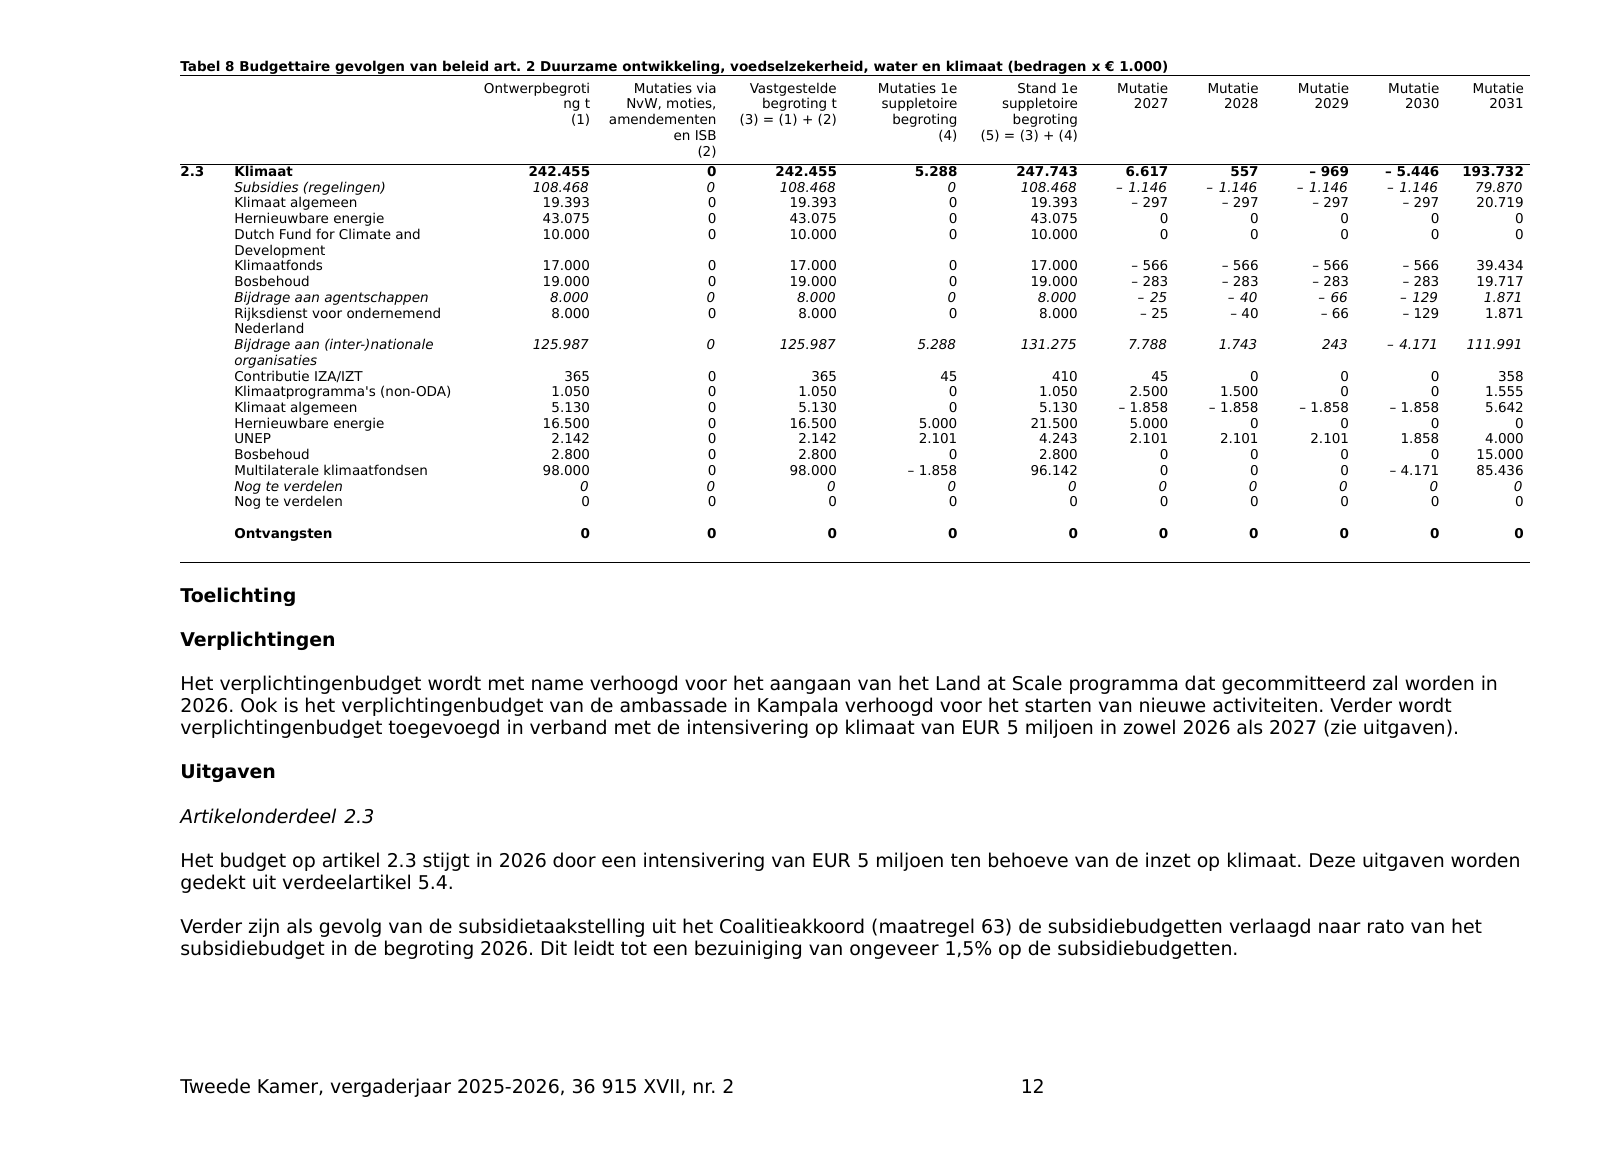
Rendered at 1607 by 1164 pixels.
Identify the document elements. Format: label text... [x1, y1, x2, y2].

table_cell 0 [1355, 227, 1445, 258]
table_cell 557 [1174, 165, 1264, 179]
table_cell 0 [1174, 211, 1264, 227]
table_cell 43.075 [963, 211, 1083, 227]
table_cell – 297 [1084, 195, 1174, 211]
table_cell [1355, 510, 1445, 526]
table_cell [228, 76, 475, 164]
table_cell 0 [1174, 416, 1264, 431]
table_cell – 566 [1084, 258, 1174, 274]
table_cell 1.871 [1445, 290, 1529, 305]
table_cell – 1.858 [1355, 400, 1445, 416]
table_cell Mutatie 2030 [1355, 76, 1445, 164]
table_cell 19.000 [722, 274, 843, 290]
table_cell [722, 510, 843, 526]
table_cell 0 [1264, 416, 1355, 431]
table_cell Nog te verdelen [228, 479, 475, 494]
table_cell 0 [843, 494, 963, 510]
table_cell 5.642 [1445, 400, 1529, 416]
table_cell 5.288 [843, 165, 963, 179]
table_cell 0 [596, 211, 722, 227]
table_cell 0 [596, 494, 722, 510]
table_cell [180, 494, 228, 510]
table_cell 0 [596, 384, 722, 400]
table_cell 2.101 [1084, 431, 1174, 447]
table_cell Klimaat [228, 165, 475, 179]
table_cell – 566 [1355, 258, 1445, 274]
table_cell [180, 541, 228, 562]
table_cell Mutaties 1e suppletoire begroting (4) [843, 76, 963, 164]
table_cell 0 [843, 195, 963, 211]
table_cell [1174, 510, 1264, 526]
table_cell [843, 510, 963, 526]
table_cell [180, 479, 228, 494]
table_cell Dutch Fund for Climate and Development [228, 227, 475, 258]
table_cell 20.719 [1445, 195, 1529, 211]
table_cell [180, 76, 228, 164]
subtitle Artikelonderdeel 2.3 [180, 806, 1529, 828]
table_cell 1.743 [1174, 337, 1264, 368]
table_cell 39.434 [1445, 258, 1529, 274]
table_cell – 969 [1264, 165, 1355, 179]
table_cell 0 [596, 526, 722, 541]
table_cell [180, 274, 228, 290]
table_cell 0 [475, 526, 596, 541]
table_cell 2.142 [722, 431, 843, 447]
table_cell [1445, 510, 1529, 526]
table_cell 0 [843, 290, 963, 305]
table_cell 0 [1355, 494, 1445, 510]
table_cell 1.050 [722, 384, 843, 400]
table_cell 10.000 [475, 227, 596, 258]
table_cell Ontwerpbegroting t (1) [475, 76, 596, 164]
table_cell [180, 526, 228, 541]
table_cell 0 [963, 494, 1083, 510]
table_cell 0 [1084, 479, 1174, 494]
table_cell – 40 [1174, 305, 1264, 337]
table_cell 125.987 [475, 337, 596, 368]
table_cell 0 [1355, 416, 1445, 431]
table_cell [180, 195, 228, 211]
table_cell 0 [596, 447, 722, 463]
table_cell 0 [1264, 479, 1355, 494]
table_cell 0 [843, 180, 963, 195]
table_cell – 283 [1355, 274, 1445, 290]
table_cell [180, 368, 228, 384]
table_cell 7.788 [1084, 337, 1174, 368]
table_cell 0 [1174, 526, 1264, 541]
table_cell 0 [1084, 447, 1174, 463]
table_cell UNEP [228, 431, 475, 447]
table_cell 85.436 [1445, 463, 1529, 478]
table_cell 131.275 [963, 337, 1083, 368]
table_cell 0 [843, 274, 963, 290]
table_cell 1.050 [963, 384, 1083, 400]
table_cell [180, 227, 228, 258]
table_cell 2.800 [475, 447, 596, 463]
table_cell 19.393 [963, 195, 1083, 211]
table_cell 0 [475, 494, 596, 510]
table_cell 125.987 [722, 337, 843, 368]
table_cell – 1.858 [1264, 400, 1355, 416]
table_cell Mutatie 2031 [1445, 76, 1529, 164]
table_cell Nog te verdelen [228, 494, 475, 510]
table_cell [180, 400, 228, 416]
table_cell – 1.146 [1174, 180, 1264, 195]
table_cell 98.000 [475, 463, 596, 478]
text Het budget op artikel 2.3 stijgt in 2026 door een intensivering van EUR 5 miljoen ten behoeve van de inzet op klimaat. Deze uitgaven worden gedekt uit verdeelartikel 5.4. [180, 850, 1529, 894]
table_cell Vastgestelde begroting t (3) = (1) + (2) [722, 76, 843, 164]
table_cell 0 [1355, 368, 1445, 384]
table_cell 79.870 [1445, 180, 1529, 195]
table_cell 0 [1084, 526, 1174, 541]
table_cell 0 [596, 165, 722, 179]
table_cell 4.000 [1445, 431, 1529, 447]
table_cell [963, 541, 1083, 562]
table_cell [180, 211, 228, 227]
table_cell [596, 541, 722, 562]
table_cell – 297 [1264, 195, 1355, 211]
table_cell 0 [1355, 479, 1445, 494]
table_cell 0 [1174, 463, 1264, 478]
table_cell 0 [1264, 494, 1355, 510]
table_cell 0 [722, 494, 843, 510]
table_cell [596, 510, 722, 526]
table_cell 45 [1084, 368, 1174, 384]
table_cell 0 [1445, 526, 1529, 541]
table_cell 2.500 [1084, 384, 1174, 400]
table_cell Bijdrage aan (inter-)nationale organisaties [228, 337, 475, 368]
table_cell 2.101 [1174, 431, 1264, 447]
table_cell 0 [596, 274, 722, 290]
table_cell 19.000 [475, 274, 596, 290]
table_cell 43.075 [475, 211, 596, 227]
table_cell 1.050 [475, 384, 596, 400]
table_cell 0 [1355, 211, 1445, 227]
table_cell 365 [722, 368, 843, 384]
table_cell – 566 [1174, 258, 1264, 274]
table_cell 5.288 [843, 337, 963, 368]
table_cell [180, 384, 228, 400]
table_cell 242.455 [475, 165, 596, 179]
table_cell Multilaterale klimaatfondsen [228, 463, 475, 478]
table_cell 19.393 [722, 195, 843, 211]
table_cell – 5.446 [1355, 165, 1445, 179]
table_cell 0 [1264, 384, 1355, 400]
table_cell – 1.858 [1174, 400, 1264, 416]
table_cell 0 [963, 479, 1083, 494]
table_cell 0 [1174, 494, 1264, 510]
table_cell 17.000 [722, 258, 843, 274]
table_cell 0 [1355, 447, 1445, 463]
table_cell 0 [1355, 384, 1445, 400]
table_cell 10.000 [963, 227, 1083, 258]
table_cell 43.075 [722, 211, 843, 227]
table_cell 410 [963, 368, 1083, 384]
table_cell 0 [1084, 494, 1174, 510]
table_cell Subsidies (regelingen) [228, 180, 475, 195]
table_cell Hernieuwbare energie [228, 416, 475, 431]
table_cell 2.3 [180, 165, 228, 179]
table_cell 0 [1445, 227, 1529, 258]
table_cell 0 [596, 195, 722, 211]
table_cell [228, 510, 475, 526]
table_cell Stand 1e suppletoire begroting (5) = (3) + (4) [963, 76, 1083, 164]
table_cell – 25 [1084, 290, 1174, 305]
table_cell 0 [1084, 227, 1174, 258]
table_cell 1.500 [1174, 384, 1264, 400]
table_cell 0 [963, 526, 1083, 541]
table_cell Mutatie 2027 [1084, 76, 1174, 164]
table_cell [180, 447, 228, 463]
subtitle Uitgaven [180, 761, 1529, 783]
table_cell – 297 [1355, 195, 1445, 211]
table_cell 0 [1264, 463, 1355, 478]
table_cell – 129 [1355, 305, 1445, 337]
table_cell 19.717 [1445, 274, 1529, 290]
table_cell 8.000 [722, 305, 843, 337]
table_cell 0 [1445, 416, 1529, 431]
table_cell 0 [1355, 526, 1445, 541]
table_cell 0 [843, 400, 963, 416]
table_cell 0 [1174, 227, 1264, 258]
table_cell – 25 [1084, 305, 1174, 337]
table_cell Mutaties via NvW, moties, amendementen en ISB (2) [596, 76, 722, 164]
table_cell 0 [475, 479, 596, 494]
table_cell 16.500 [475, 416, 596, 431]
table_cell 108.468 [475, 180, 596, 195]
table_header Tabel 8 Budgettaire gevolgen van beleid art. 2 Duurzame ontwikkeling, voedselzekerheid, water en klimaat (bedragen x € 1.000) [180, 59, 1529, 75]
table_cell 0 [1445, 211, 1529, 227]
table_cell [180, 180, 228, 195]
subtitle Verplichtingen [180, 629, 1529, 651]
table_cell 0 [722, 526, 843, 541]
table_cell 0 [1445, 479, 1529, 494]
table_cell 0 [843, 447, 963, 463]
table_cell Ontvangsten [228, 526, 475, 541]
table_cell – 1.858 [843, 463, 963, 478]
table_cell [180, 290, 228, 305]
table_cell 0 [1174, 447, 1264, 463]
table_cell – 566 [1264, 258, 1355, 274]
table_cell 0 [596, 305, 722, 337]
table_cell 243 [1264, 337, 1355, 368]
table_cell 5.000 [1084, 416, 1174, 431]
table_cell 5.000 [843, 416, 963, 431]
table_cell Klimaatprogramma's (non-ODA) [228, 384, 475, 400]
table_cell Contributie IZA/IZT [228, 368, 475, 384]
table_cell 2.800 [722, 447, 843, 463]
table_cell 1.555 [1445, 384, 1529, 400]
table_cell 21.500 [963, 416, 1083, 431]
table_cell – 1.146 [1264, 180, 1355, 195]
table_cell 0 [596, 463, 722, 478]
table_cell 0 [1445, 494, 1529, 510]
table_cell 19.000 [963, 274, 1083, 290]
table_cell 0 [722, 479, 843, 494]
table_cell Rijksdienst voor ondernemend Nederland [228, 305, 475, 337]
table_cell 358 [1445, 368, 1529, 384]
table_cell 108.468 [963, 180, 1083, 195]
table_cell 19.393 [475, 195, 596, 211]
table_cell [722, 541, 843, 562]
table_cell [1264, 510, 1355, 526]
table_cell 0 [843, 258, 963, 274]
table_cell – 4.171 [1355, 463, 1445, 478]
table_cell – 1.146 [1084, 180, 1174, 195]
table_cell 1.858 [1355, 431, 1445, 447]
table_cell 0 [843, 211, 963, 227]
subtitle Toelichting [180, 585, 1529, 607]
table_cell [1445, 541, 1529, 562]
table_cell 0 [843, 227, 963, 258]
table_cell 17.000 [963, 258, 1083, 274]
table_cell [475, 541, 596, 562]
table_cell 2.142 [475, 431, 596, 447]
table_cell 0 [1084, 463, 1174, 478]
table_cell 5.130 [963, 400, 1083, 416]
table_cell [1355, 541, 1445, 562]
table_cell Hernieuwbare energie [228, 211, 475, 227]
text Het verplichtingenbudget wordt met name verhoogd voor het aangaan van het Land at Scale programma dat gecommitteerd zal worden in 2026. Ook is het verplichtingenbudget van de ambassade in Kampala verhoogd voor het starten van nieuwe activiteiten. Verder wordt verplichtingenbudget toegevoegd in verband met de intensivering op klimaat van EUR 5 miljoen in zowel 2026 als 2027 (zie uitgaven). [180, 673, 1529, 739]
table_cell 108.468 [722, 180, 843, 195]
table_cell 0 [843, 384, 963, 400]
table_cell 15.000 [1445, 447, 1529, 463]
table_cell 365 [475, 368, 596, 384]
table_cell [1084, 541, 1174, 562]
table_cell 8.000 [475, 290, 596, 305]
table_cell 0 [1264, 227, 1355, 258]
table_cell 0 [596, 479, 722, 494]
table_cell 0 [1084, 211, 1174, 227]
table_cell Mutatie 2029 [1264, 76, 1355, 164]
table_cell 242.455 [722, 165, 843, 179]
table_cell [1174, 541, 1264, 562]
table_cell [843, 541, 963, 562]
table_cell 0 [596, 400, 722, 416]
table_cell 193.732 [1445, 165, 1529, 179]
table_cell – 283 [1084, 274, 1174, 290]
table_cell 5.130 [475, 400, 596, 416]
table_cell 16.500 [722, 416, 843, 431]
table_cell 45 [843, 368, 963, 384]
table_cell – 1.858 [1084, 400, 1174, 416]
table_cell Bosbehoud [228, 447, 475, 463]
table_cell [180, 337, 228, 368]
table_cell 2.101 [1264, 431, 1355, 447]
table_cell Bijdrage aan agentschappen [228, 290, 475, 305]
table_cell [1084, 510, 1174, 526]
table_cell 0 [596, 290, 722, 305]
table_cell 4.243 [963, 431, 1083, 447]
table_cell Klimaat algemeen [228, 195, 475, 211]
table_cell 0 [1264, 447, 1355, 463]
table_cell 17.000 [475, 258, 596, 274]
table_cell 8.000 [475, 305, 596, 337]
table_cell 98.000 [722, 463, 843, 478]
table_cell 0 [596, 431, 722, 447]
table_cell 0 [843, 305, 963, 337]
table_cell – 129 [1355, 290, 1445, 305]
table_cell Klimaat algemeen [228, 400, 475, 416]
table_cell – 283 [1264, 274, 1355, 290]
table_cell – 40 [1174, 290, 1264, 305]
table_cell 10.000 [722, 227, 843, 258]
table_cell 1.871 [1445, 305, 1529, 337]
table_cell Mutatie 2028 [1174, 76, 1264, 164]
table_cell 8.000 [722, 290, 843, 305]
table_cell – 66 [1264, 305, 1355, 337]
table_cell 8.000 [963, 290, 1083, 305]
table_cell 0 [596, 368, 722, 384]
table_cell [475, 510, 596, 526]
table_cell – 4.171 [1355, 337, 1445, 368]
table_cell 0 [596, 180, 722, 195]
table_cell 2.101 [843, 431, 963, 447]
table_cell 247.743 [963, 165, 1083, 179]
table_cell [228, 541, 475, 562]
table_cell [180, 305, 228, 337]
table_cell 5.130 [722, 400, 843, 416]
table_cell 96.142 [963, 463, 1083, 478]
table_cell – 297 [1174, 195, 1264, 211]
table_cell [180, 416, 228, 431]
table_cell 0 [843, 526, 963, 541]
table_cell 0 [1174, 368, 1264, 384]
table_cell 0 [843, 479, 963, 494]
table_cell – 283 [1174, 274, 1264, 290]
text Verder zijn als gevolg van de subsidietaakstelling uit het Coalitieakkoord (maatregel 63) de subsidiebudgetten verlaagd naar rato van het subsidiebudget in de begroting 2026. Dit leidt tot een bezuiniging van ongeveer 1,5% op de subsidiebudgetten. [180, 916, 1529, 960]
table_cell [180, 463, 228, 478]
table_cell 0 [1264, 368, 1355, 384]
table_cell 0 [596, 416, 722, 431]
table_cell 0 [1174, 479, 1264, 494]
table_cell 111.991 [1445, 337, 1529, 368]
table_cell 2.800 [963, 447, 1083, 463]
table_cell 0 [1264, 526, 1355, 541]
table_cell 0 [596, 258, 722, 274]
table_cell [180, 431, 228, 447]
table_cell [963, 510, 1083, 526]
table_cell [1264, 541, 1355, 562]
table_cell – 1.146 [1355, 180, 1445, 195]
table_cell – 66 [1264, 290, 1355, 305]
table_cell 8.000 [963, 305, 1083, 337]
table_cell 0 [596, 227, 722, 258]
table_cell [180, 258, 228, 274]
table_cell 0 [596, 337, 722, 368]
table_cell Bosbehoud [228, 274, 475, 290]
table_cell Klimaatfonds [228, 258, 475, 274]
table_cell 6.617 [1084, 165, 1174, 179]
table_cell 0 [1264, 211, 1355, 227]
table_cell [180, 510, 228, 526]
